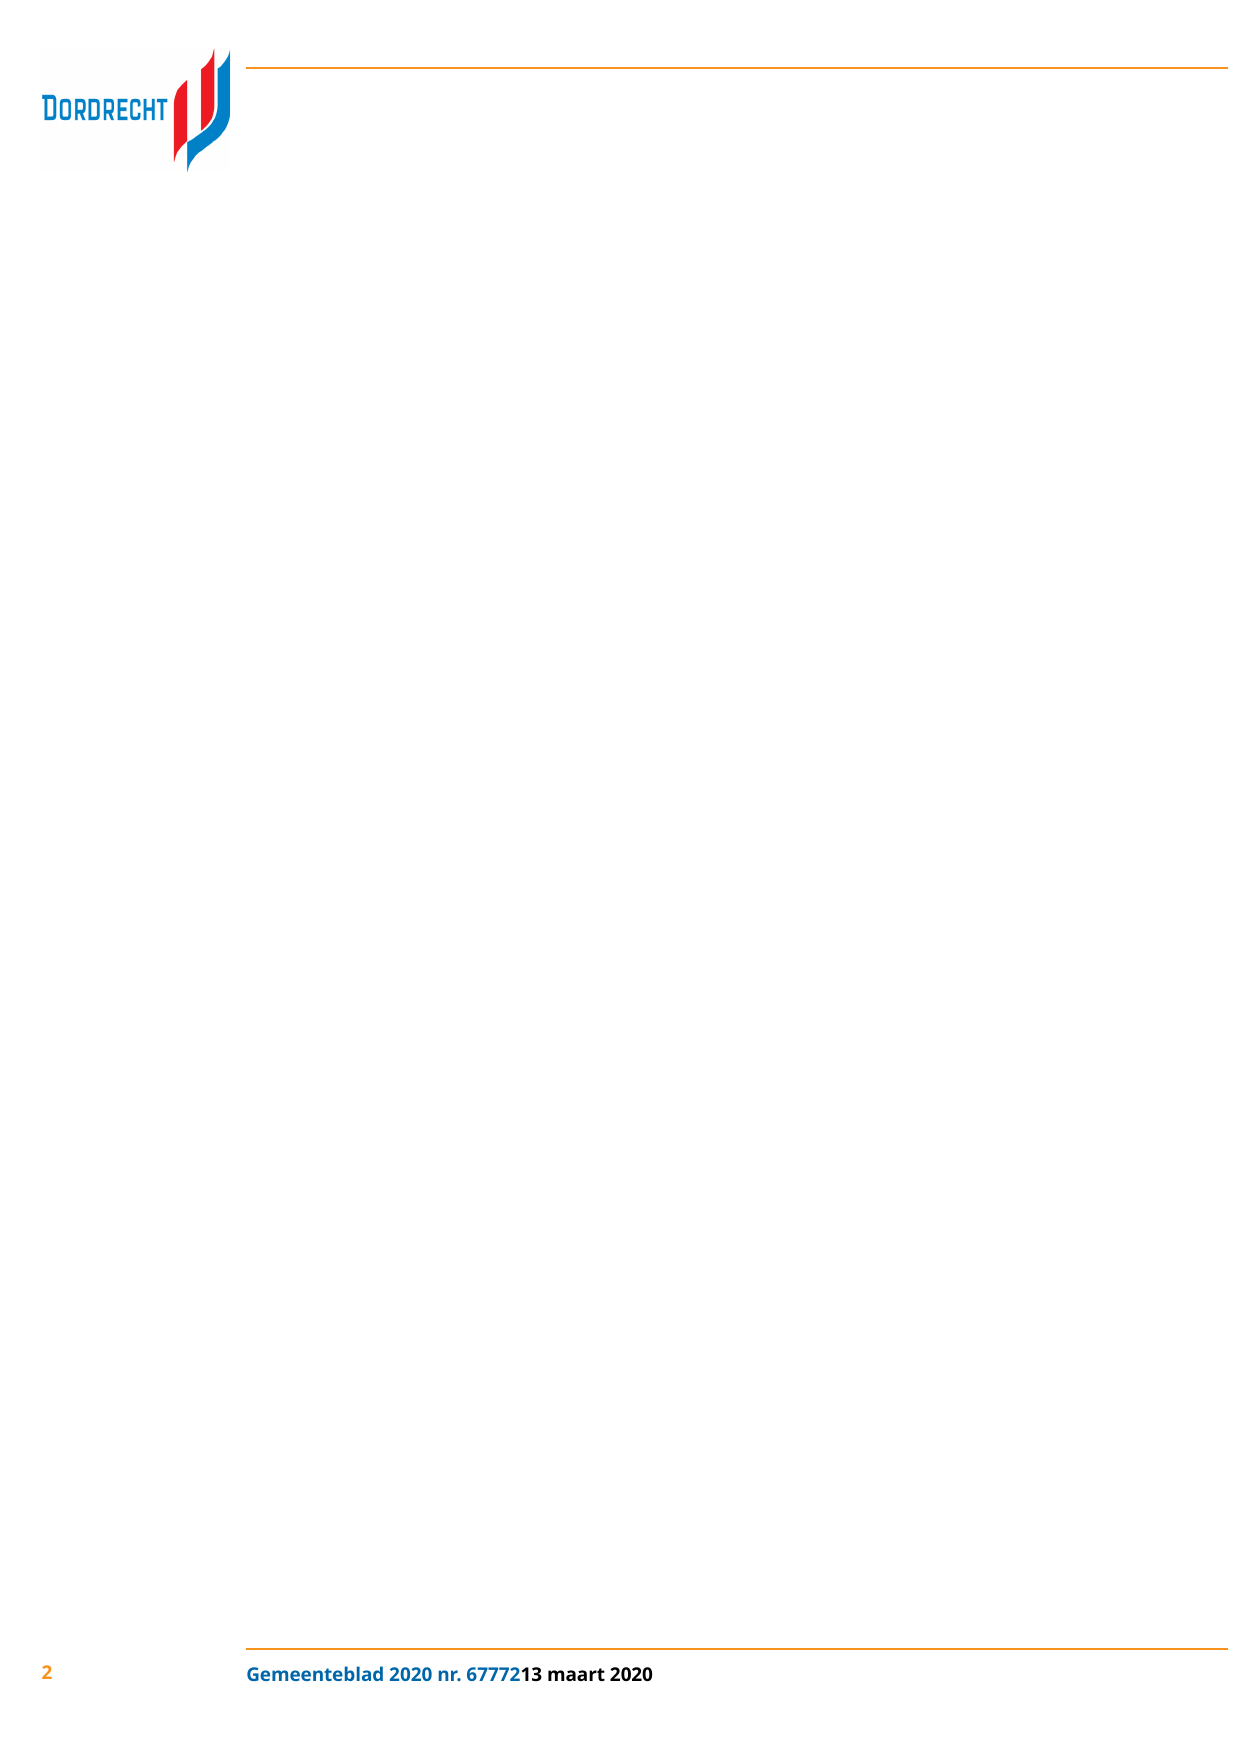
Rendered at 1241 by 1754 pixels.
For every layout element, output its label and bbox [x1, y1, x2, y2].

picture [41, 47, 231, 172]
